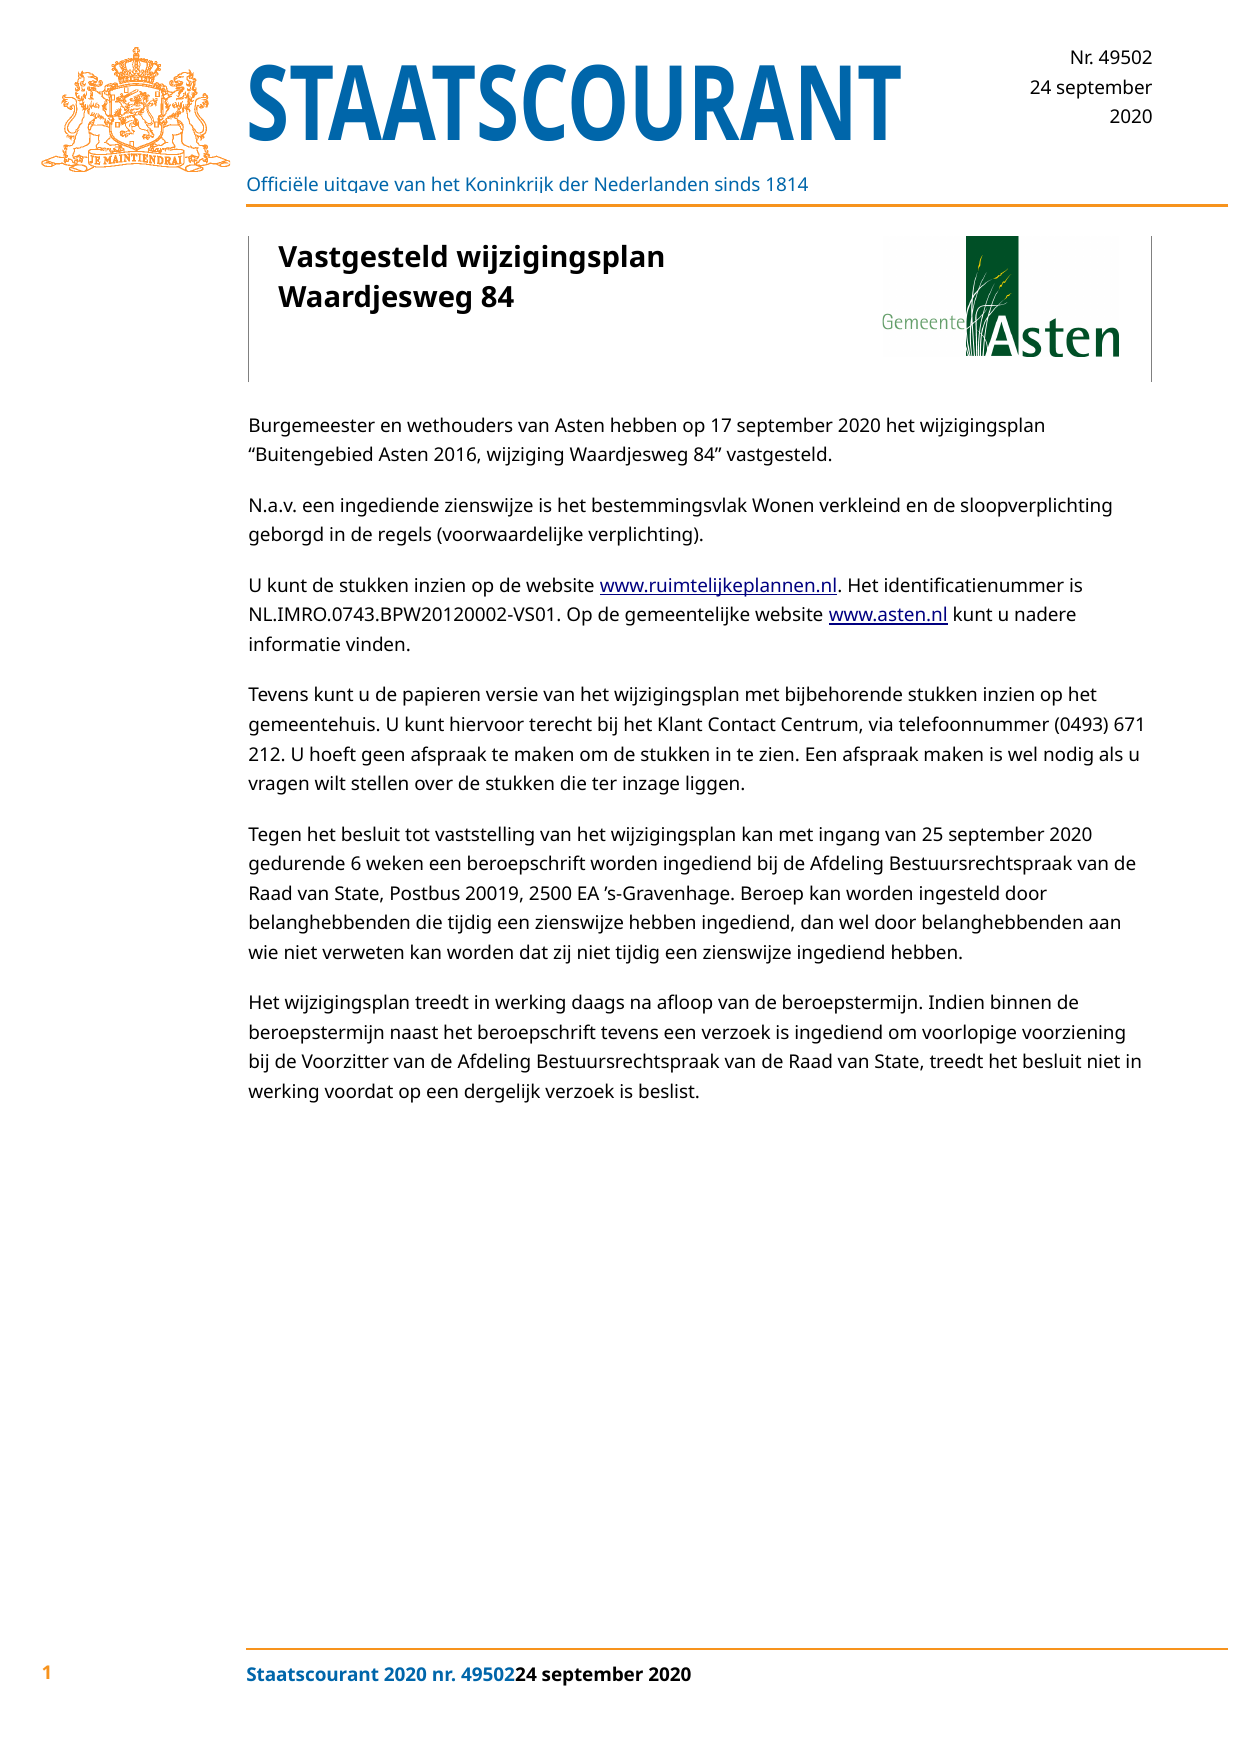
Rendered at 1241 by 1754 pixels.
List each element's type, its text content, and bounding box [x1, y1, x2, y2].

text U kunt de stukken inzien op de website www.ruimtelijkeplannen.nl. Het identificatienummer is NL.IMRO.0743.BPW20120002-VS01. Op de gemeentelijke website www.asten.nl kunt u nadere informatie vinden. [248, 572, 1152, 657]
table_header Vastgesteld wijzigingsplan Waardjesweg 84 [249, 236, 850, 382]
picture [41, 47, 231, 172]
picture [882, 236, 1119, 357]
table_header [850, 236, 1151, 382]
text N.a.v. een ingediende zienswijze is het bestemmingsvlak Wonen verkleind en de sloopverplichting geborgd in de regels (voorwaardelijke verplichting). [248, 492, 1152, 547]
text Tegen het besluit tot vaststelling van het wijzigingsplan kan met ingang van 25 september 2020 gedurende 6 weken een beroepschrift worden ingediend bij de Afdeling Bestuursrechtspraak van de Raad van State, Postbus 20019, 2500 EA ’s-Gravenhage. Beroep kan worden ingesteld door belanghebbenden die tijdig een zienswijze hebben ingediend, dan wel door belanghebbenden aan wie niet verweten kan worden dat zij niet tijdig een zienswijze ingediend hebben. [248, 821, 1152, 965]
text Burgemeester en wethouders van Asten hebben op 17 september 2020 het wijzigingsplan “Buitengebied Asten 2016, wijziging Waardjesweg 84” vastgesteld. [248, 412, 1152, 467]
text Tevens kunt u de papieren versie van het wijzigingsplan met bijbehorende stukken inzien op het gemeentehuis. U kunt hiervoor terecht bij het Klant Contact Centrum, via telefoonnummer (0493) 671 212. U hoeft geen afspraak te maken om de stukken in te zien. Een afspraak maken is wel nodig als u vragen wilt stellen over de stukken die ter inzage liggen. [248, 682, 1152, 796]
text Het wijzigingsplan treedt in werking daags na afloop van de beroepstermijn. Indien binnen de beroepstermijn naast het beroepschrift tevens een verzoek is ingediend om voorlopige voorziening bij de Voorzitter van de Afdeling Bestuursrechtspraak van de Raad van State, treedt het besluit niet in werking voordat op een dergelijk verzoek is beslist. [248, 989, 1152, 1104]
